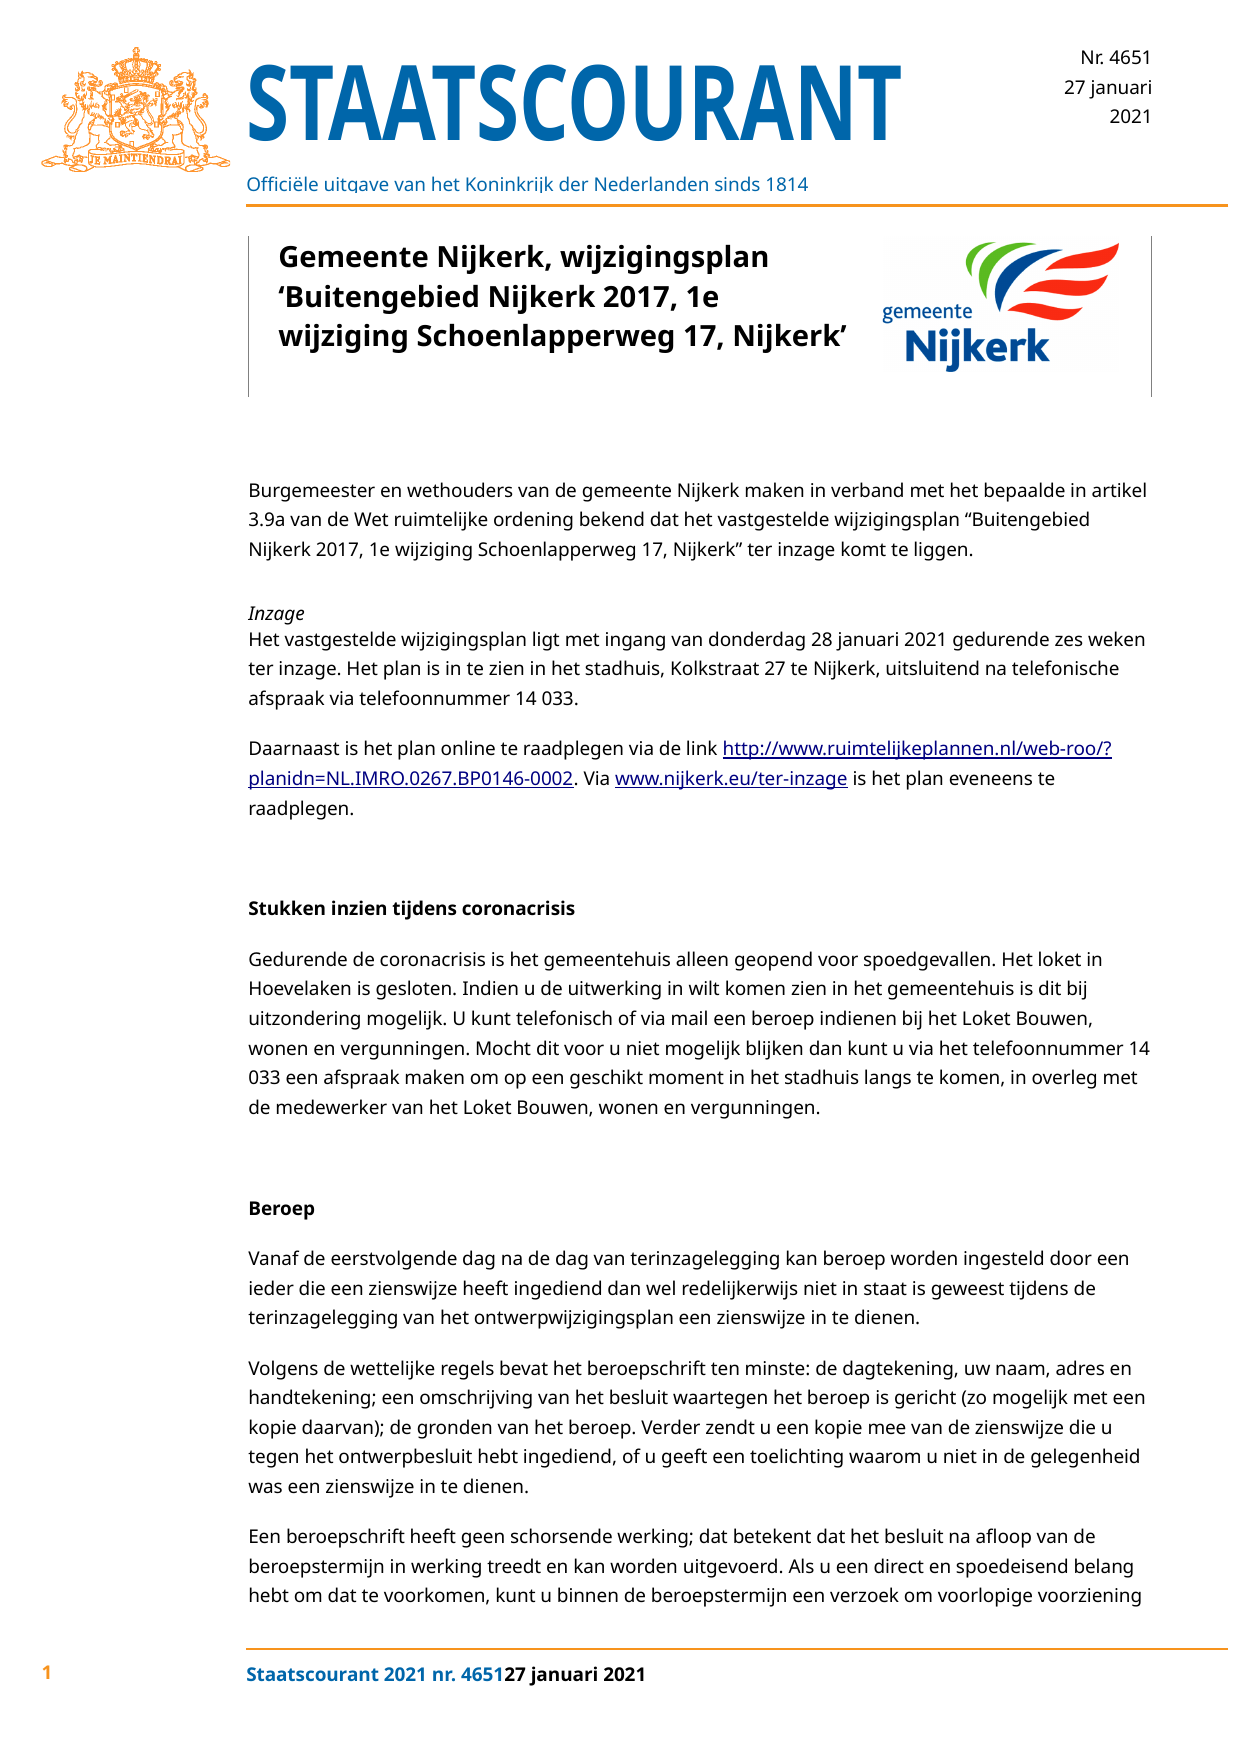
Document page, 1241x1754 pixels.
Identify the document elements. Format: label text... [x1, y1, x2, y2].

text Burgemeester en wethouders van de gemeente Nijkerk maken in verband met het bepaalde in artikel 3.9a van de Wet ruimtelijke ordening bekend dat het vastgestelde wijzigingsplan “Buitengebied Nijkerk 2017, 1e wijziging Schoenlapperweg 17, Nijkerk” ter inzage komt te liggen. [248, 477, 1152, 562]
picture [882, 236, 1119, 372]
text Beroep [248, 1195, 1152, 1220]
text Daarnaast is het plan online te raadplegen via de link http://www.ruimtelijkeplannen.nl/web-roo/?planidn=NL.IMRO.0267.BP0146-0002. Via www.nijkerk.eu/ter-inzage is het plan eveneens te raadplegen. [248, 736, 1152, 820]
text Een beroepschrift heeft geen schorsende werking; dat betekent dat het besluit na afloop van de beroepstermijn in werking treedt en kan worden uitgevoerd. Als u een direct en spoedeisend belang hebt om dat te voorkomen, kunt u binnen de beroepstermijn een verzoek om voorlopige voorziening [248, 1523, 1152, 1608]
table_header [850, 236, 1151, 397]
text Stukken inzien tijdens coronacrisis [248, 896, 1152, 921]
text Inzage [248, 600, 1152, 626]
picture [41, 47, 231, 172]
text Volgens de wettelijke regels bevat het beroepschrift ten minste: de dagtekening, uw naam, adres en handtekening; een omschrijving van het besluit waartegen het beroep is gericht (zo mogelijk met een kopie daarvan); de gronden van het beroep. Verder zendt u een kopie mee van de zienswijze die u tegen het ontwerpbesluit hebt ingediend, of u geeft een toelichting waarom u niet in de gelegenheid was een zienswijze in te dienen. [248, 1355, 1152, 1499]
table_header Gemeente Nijkerk, wijzigingsplan ‘Buitengebied Nijkerk 2017, 1e wijziging Schoenlapperweg 17, Nijkerk’ [249, 236, 850, 397]
text Vanaf de eerstvolgende dag na de dag van terinzagelegging kan beroep worden ingesteld door een ieder die een zienswijze heeft ingediend dan wel redelijkerwijs niet in staat is geweest tijdens de terinzagelegging van het ontwerpwijzigingsplan een zienswijze in te dienen. [248, 1245, 1152, 1330]
text Gedurende de coronacrisis is het gemeentehuis alleen geopend voor spoedgevallen. Het loket in Hoevelaken is gesloten. Indien u de uitwerking in wilt komen zien in het gemeentehuis is dit bij uitzondering mogelijk. U kunt telefonisch of via mail een beroep indienen bij het Loket Bouwen, wonen en vergunningen. Mocht dit voor u niet mogelijk blijken dan kunt u via het telefoonnummer 14 033 een afspraak maken om op een geschikt moment in het stadhuis langs te komen, in overleg met de medewerker van het Loket Bouwen, wonen en vergunningen. [248, 946, 1152, 1119]
text Het vastgestelde wijzigingsplan ligt met ingang van donderdag 28 januari 2021 gedurende zes weken ter inzage. Het plan is in te zien in het stadhuis, Kolkstraat 27 te Nijkerk, uitsluitend na telefonische afspraak via telefoonnummer 14 033. [248, 626, 1152, 711]
